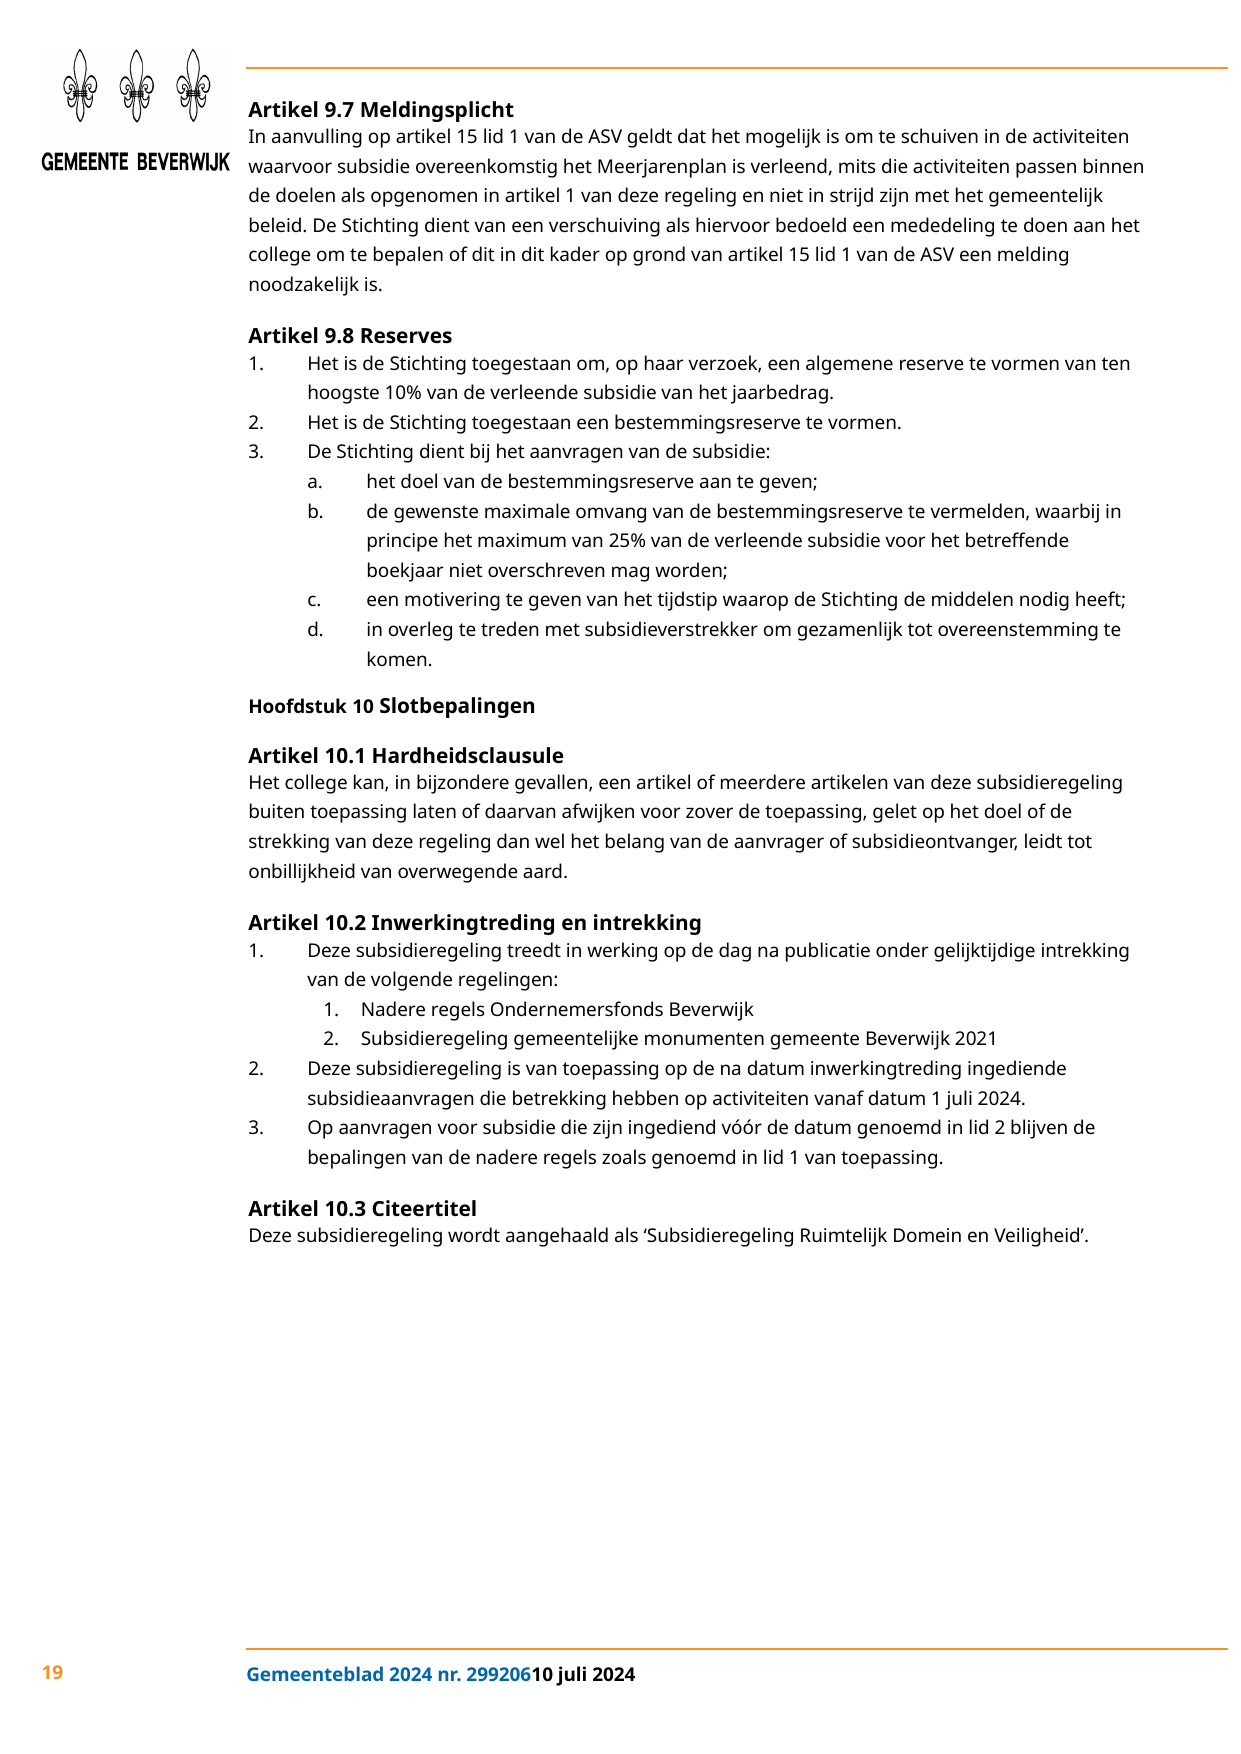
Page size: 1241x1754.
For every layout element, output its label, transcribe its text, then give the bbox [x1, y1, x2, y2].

list Deze subsidieregeling is van toepassing op de na datum inwerkingtreding ingediende subsidieaanvragen die betrekking hebben op activiteiten vanaf datum 1 juli 2024. [248, 1055, 1152, 1110]
picture [41, 47, 231, 172]
text Artikel 9.7 Meldingsplicht [248, 95, 1152, 123]
list de gewenste maximale omvang van de bestemmingsreserve te vermelden, waarbij in principe het maximum van 25% van de verleende subsidie voor het betreffende boekjaar niet overschreven mag worden; [307, 498, 1152, 583]
list in overleg te treden met subsidieverstrekker om gezamenlijk tot overeenstemming te komen. [307, 616, 1152, 672]
list Op aanvragen voor subsidie die zijn ingediend vóór de datum genoemd in lid 2 blijven de bepalingen van de nadere regels zoals genoemd in lid 1 van toepassing. [248, 1114, 1152, 1169]
list Nadere regels Ondernemersfonds Beverwijk [323, 996, 1152, 1022]
list Het is de Stichting toegestaan om, op haar verzoek, een algemene reserve te vormen van ten hoogste 10% van de verleende subsidie van het jaarbedrag. [248, 350, 1152, 405]
text Het college kan, in bijzondere gevallen, een artikel of meerdere artikelen van deze subsidieregeling buiten toepassing laten of daarvan afwijken voor zover de toepassing, gelet op het doel of de strekking van deze regeling dan wel het belang van de aanvrager of subsidieontvanger, leidt tot onbillijkheid van overwegende aard. [248, 769, 1152, 884]
text Artikel 10.2 Inwerkingtreding en intrekking [248, 908, 1152, 937]
text Deze subsidieregeling wordt aangehaald als ‘Subsidieregeling Ruimtelijk Domein en Veiligheid’. [248, 1223, 1152, 1248]
text Artikel 9.8 Reserves [248, 322, 1152, 350]
text Artikel 10.1 Hardheidsclausule [248, 741, 1152, 769]
text Hoofdstuk 10 Slotbepalingen [248, 691, 1152, 720]
list Subsidieregeling gemeentelijke monumenten gemeente Beverwijk 2021 [323, 1026, 1152, 1051]
text Artikel 10.3 Citeertitel [248, 1194, 1152, 1223]
list een motivering te geven van het tijdstip waarop de Stichting de middelen nodig heeft; [307, 587, 1152, 612]
list het doel van de bestemmingsreserve aan te geven; [307, 468, 1152, 494]
list Het is de Stichting toegestaan een bestemmingsreserve te vormen. [248, 409, 1152, 435]
list De Stichting dient bij het aanvragen van de subsidie: [248, 439, 1152, 464]
text In aanvulling op artikel 15 lid 1 van de ASV geldt dat het mogelijk is om te schuiven in de activiteiten waarvoor subsidie overeenkomstig het Meerjarenplan is verleend, mits die activiteiten passen binnen de doelen als opgenomen in artikel 1 van deze regeling en niet in strijd zijn met het gemeentelijk beleid. De Stichting dient van een verschuiving als hiervoor bedoeld een mededeling te doen aan het college om te bepalen of dit in dit kader op grond van artikel 15 lid 1 van de ASV een melding noodzakelijk is. [248, 123, 1152, 297]
list Deze subsidieregeling treedt in werking op de dag na publicatie onder gelijktijdige intrekking van de volgende regelingen: [248, 937, 1152, 992]
